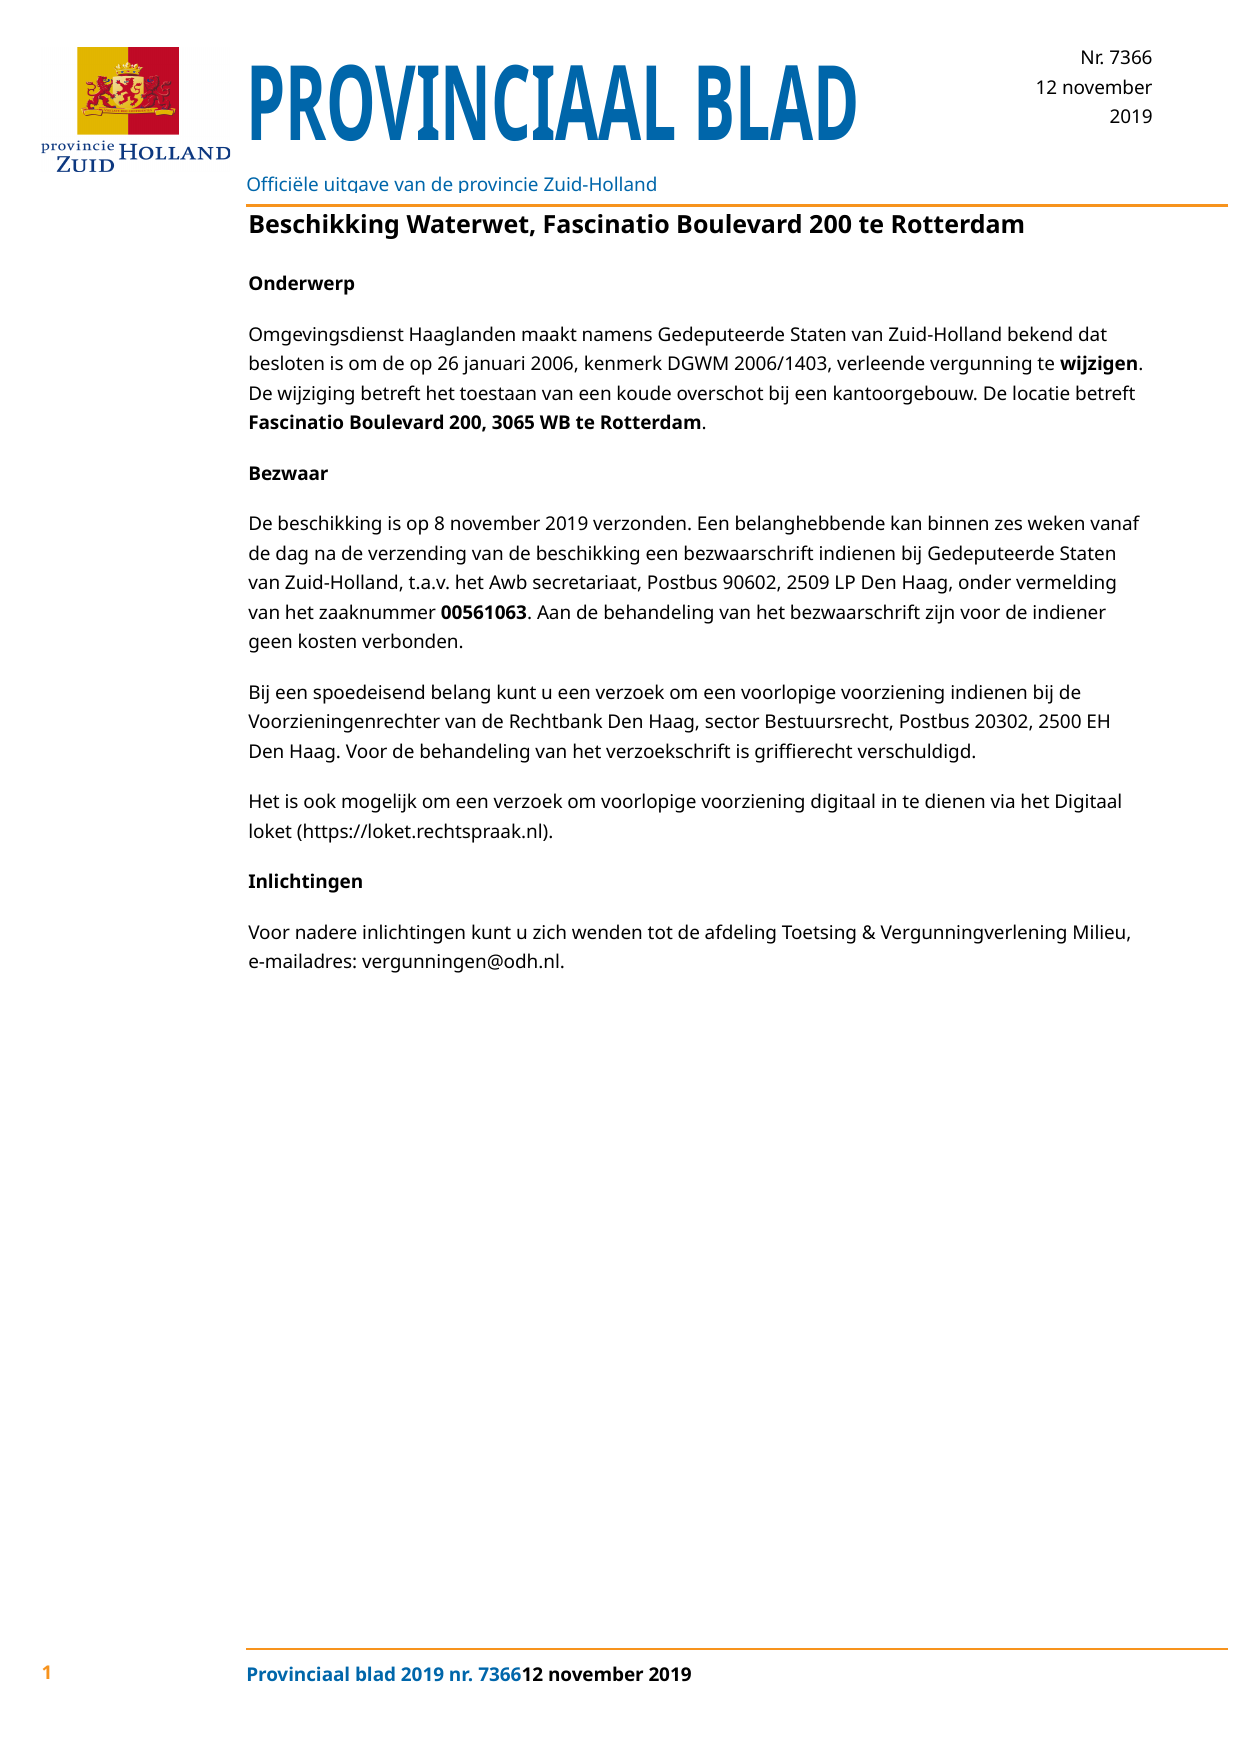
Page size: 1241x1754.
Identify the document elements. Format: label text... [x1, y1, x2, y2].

text Bij een spoedeisend belang kunt u een verzoek om een voorlopige voorziening indienen bij de Voorzieningenrechter van de Rechtbank Den Haag, sector Bestuursrecht, Postbus 20302, 2500 EH Den Haag. Voor de behandeling van het verzoekschrift is griffierecht verschuldigd. [248, 679, 1152, 764]
text Inlichtingen [248, 869, 1152, 894]
text Onderwerp [248, 270, 1152, 296]
text Bezwaar [248, 460, 1152, 486]
text Het is ook mogelijk om een verzoek om voorlopige voorziening digitaal in te dienen via het Digitaal loket (https://loket.rechtspraak.nl). [248, 789, 1152, 844]
text Voor nadere inlichtingen kunt u zich wenden tot de afdeling Toetsing & Vergunningverlening Milieu, e-mailadres: vergunningen@odh.nl. [248, 919, 1152, 974]
text Beschikking Waterwet, Fascinatio Boulevard 200 te Rotterdam [248, 207, 1152, 241]
text Omgevingsdienst Haaglanden maakt namens Gedeputeerde Staten van Zuid-Holland bekend dat besloten is om de op 26 januari 2006, kenmerk DGWM 2006/1403, verleende vergunning te wijzigen. De wijziging betreft het toestaan van een koude overschot bij een kantoorgebouw. De locatie betreft Fascinatio Boulevard 200, 3065 WB te Rotterdam. [248, 321, 1152, 435]
picture [41, 47, 231, 172]
text De beschikking is op 8 november 2019 verzonden. Een belanghebbende kan binnen zes weken vanaf de dag na de verzending van de beschikking een bezwaarschrift indienen bij Gedeputeerde Staten van Zuid-Holland, t.a.v. het Awb secretariaat, Postbus 90602, 2509 LP Den Haag, onder vermelding van het zaaknummer 00561063. Aan de behandeling van het bezwaarschrift zijn voor de indiener geen kosten verbonden. [248, 510, 1152, 654]
